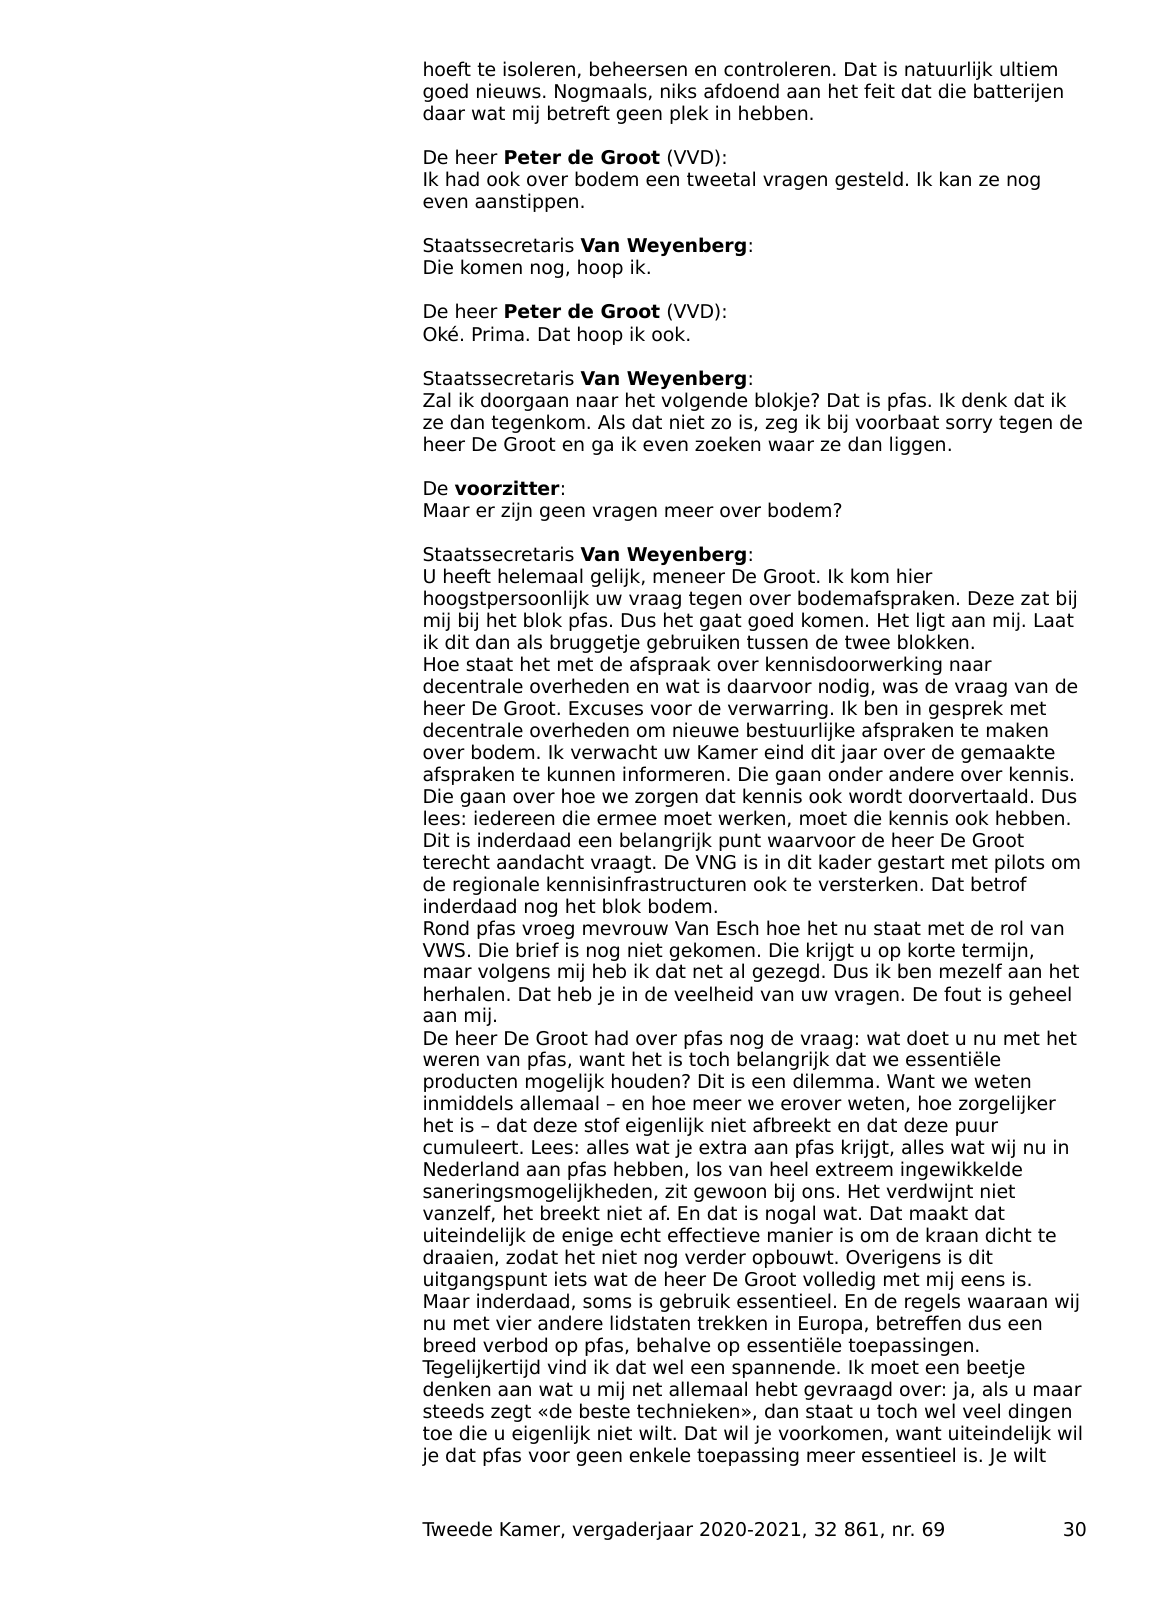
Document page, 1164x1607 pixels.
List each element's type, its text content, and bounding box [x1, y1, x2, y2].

text Oké. Prima. Dat hoop ik ook. [422, 323, 1087, 345]
text Staatssecretaris Van Weyenberg: [422, 544, 1087, 566]
text Staatssecretaris Van Weyenberg: [422, 368, 1087, 389]
text U heeft helemaal gelijk, meneer De Groot. Ik kom hier hoogstpersoonlijk uw vraag tegen over bodemafspraken. Deze zat bij mij bij het blok pfas. Dus het gaat goed komen. Het ligt aan mij. Laat ik dit dan als bruggetje gebruiken tussen de twee blokken. [422, 566, 1087, 654]
text De voorzitter: [422, 478, 1087, 500]
text Zal ik doorgaan naar het volgende blokje? Dat is pfas. Ik denk dat ik ze dan tegenkom. Als dat niet zo is, zeg ik bij voorbaat sorry tegen de heer De Groot en ga ik even zoeken waar ze dan liggen. [422, 389, 1087, 456]
text De heer Peter de Groot (VVD): [422, 147, 1087, 169]
text De heer De Groot had over pfas nog de vraag: wat doet u nu met het weren van pfas, want het is toch belangrijk dat we essentiële producten mogelijk houden? Dit is een dilemma. Want we weten inmiddels allemaal – en hoe meer we erover weten, hoe zorgelijker het is – dat deze stof eigenlijk niet afbreekt en dat deze puur cumuleert. Lees: alles wat je extra aan pfas krijgt, alles wat wij nu in Nederland aan pfas hebben, los van heel extreem ingewikkelde saneringsmogelijkheden, zit gewoon bij ons. Het verdwijnt niet vanzelf, het breekt niet af. En dat is nogal wat. Dat maakt dat uiteindelijk de enige echt effectieve manier is om de kraan dicht te draaien, zodat het niet nog verder opbouwt. Overigens is dit uitgangspunt iets wat de heer De Groot volledig met mij eens is. [422, 1027, 1087, 1291]
text Ik had ook over bodem een tweetal vragen gesteld. Ik kan ze nog even aanstippen. [422, 169, 1087, 213]
text De heer Peter de Groot (VVD): [422, 301, 1087, 323]
text Die komen nog, hoop ik. [422, 257, 1087, 279]
text Maar inderdaad, soms is gebruik essentieel. En de regels waaraan wij nu met vier andere lidstaten trekken in Europa, betreffen dus een breed verbod op pfas, behalve op essentiële toepassingen. Tegelijkertijd vind ik dat wel een spannende. Ik moet een beetje denken aan wat u mij net allemaal hebt gevraagd over: ja, als u maar steeds zegt «de beste technieken», dan staat u toch wel veel dingen toe die u eigenlijk niet wilt. Dat wil je voorkomen, want uiteindelijk wil je dat pfas voor geen enkele toepassing meer essentieel is. Je wilt [422, 1291, 1087, 1467]
text Rond pfas vroeg mevrouw Van Esch hoe het nu staat met de rol van VWS. Die brief is nog niet gekomen. Die krijgt u op korte termijn, maar volgens mij heb ik dat net al gezegd. Dus ik ben mezelf aan het herhalen. Dat heb je in de veelheid van uw vragen. De fout is geheel aan mij. [422, 917, 1087, 1027]
text Hoe staat het met de afspraak over kennisdoorwerking naar decentrale overheden en wat is daarvoor nodig, was de vraag van de heer De Groot. Excuses voor de verwarring. Ik ben in gesprek met decentrale overheden om nieuwe bestuurlijke afspraken te maken over bodem. Ik verwacht uw Kamer eind dit jaar over de gemaakte afspraken te kunnen informeren. Die gaan onder andere over kennis. Die gaan over hoe we zorgen dat kennis ook wordt doorvertaald. Dus lees: iedereen die ermee moet werken, moet die kennis ook hebben. Dit is inderdaad een belangrijk punt waarvoor de heer De Groot terecht aandacht vraagt. De VNG is in dit kader gestart met pilots om de regionale kennisinfrastructuren ook te versterken. Dat betrof inderdaad nog het blok bodem. [422, 654, 1087, 917]
text Staatssecretaris Van Weyenberg: [422, 235, 1087, 257]
text hoeft te isoleren, beheersen en controleren. Dat is natuurlijk ultiem goed nieuws. Nogmaals, niks afdoend aan het feit dat die batterijen daar wat mij betreft geen plek in hebben. [422, 59, 1087, 125]
text Maar er zijn geen vragen meer over bodem? [422, 500, 1087, 522]
